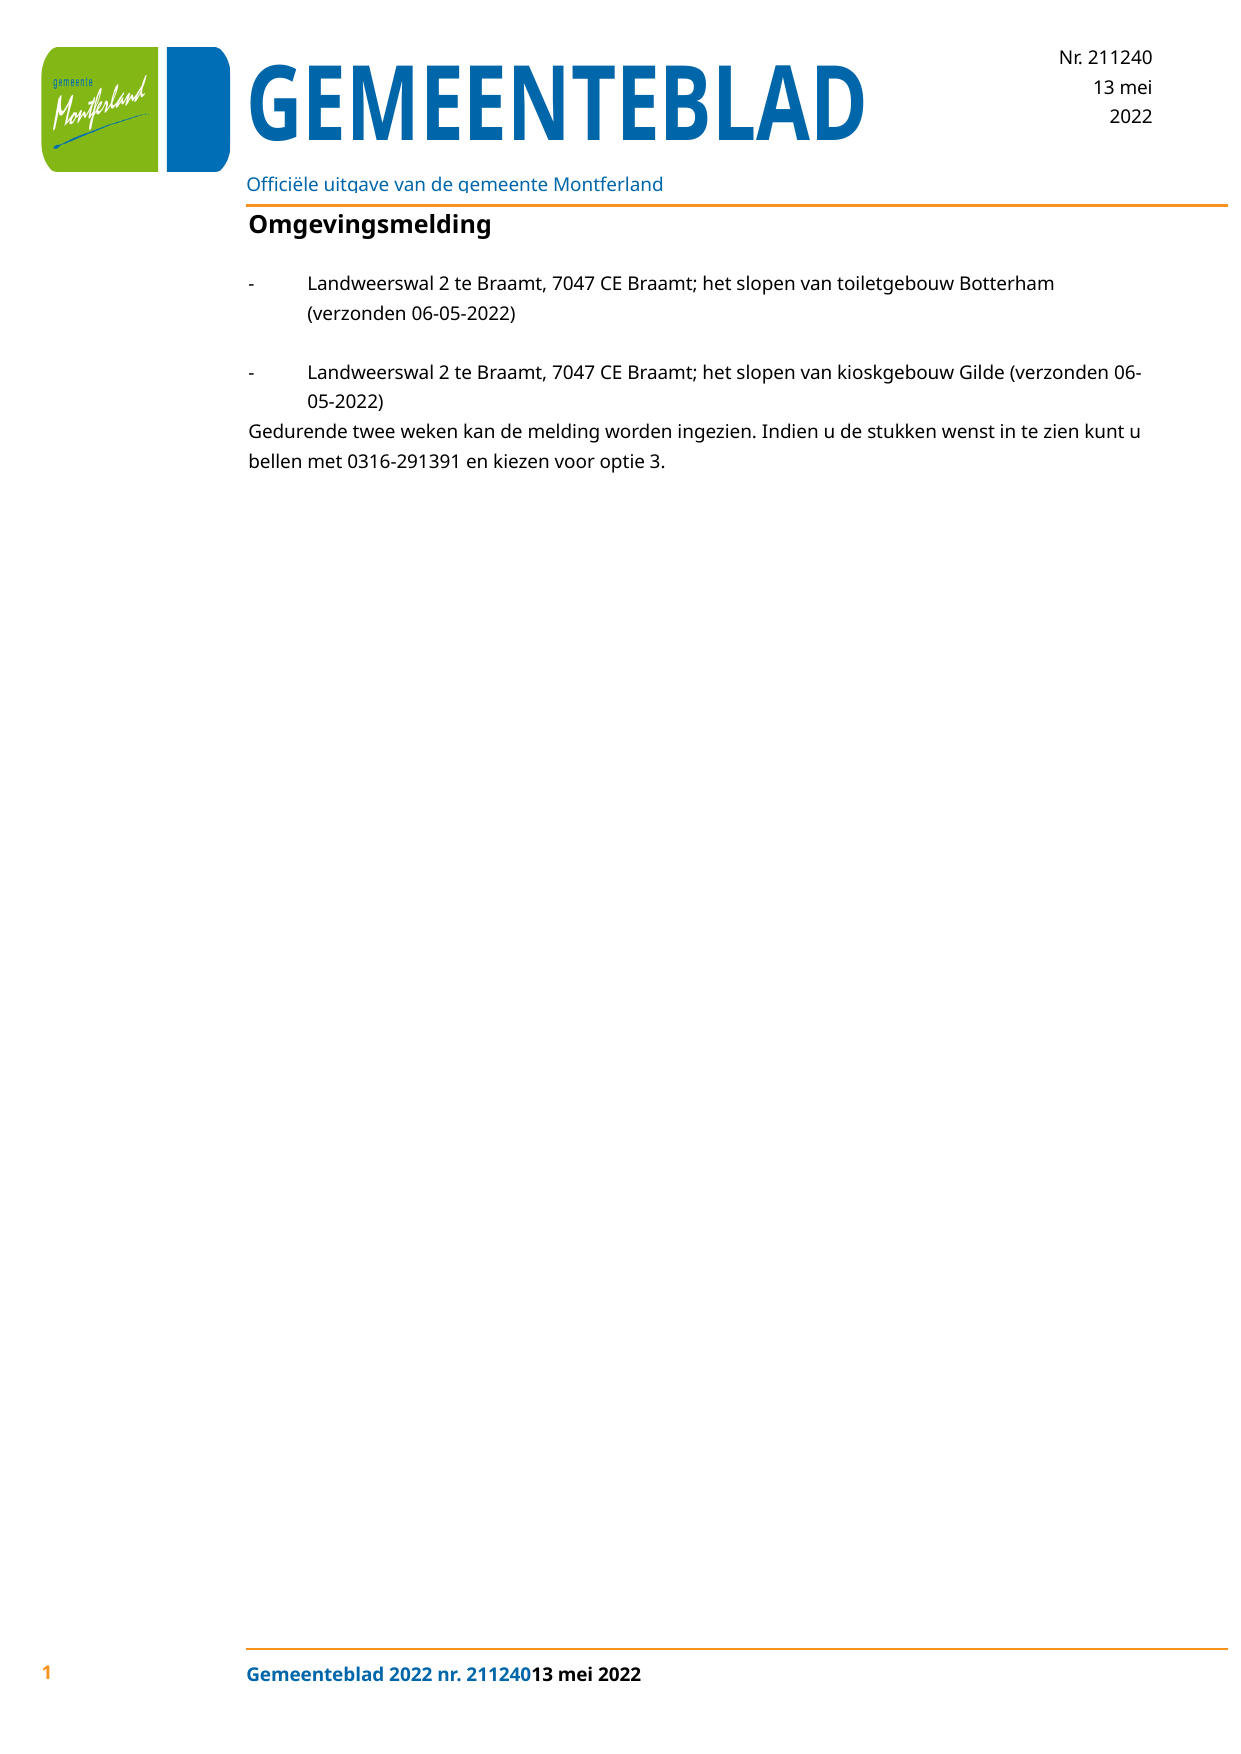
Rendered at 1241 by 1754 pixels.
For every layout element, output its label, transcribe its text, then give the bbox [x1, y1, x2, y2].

list Landweerswal 2 te Braamt, 7047 CE Braamt; het slopen van kioskgebouw Gilde (verzonden 06-05-2022) [248, 359, 1152, 414]
text Gedurende twee weken kan de melding worden ingezien. Indien u de stukken wenst in te zien kunt u bellen met 0316-291391 en kiezen voor optie 3. [248, 418, 1152, 473]
list Landweerswal 2 te Braamt, 7047 CE Braamt; het slopen van toiletgebouw Botterham (verzonden 06-05-2022) [248, 270, 1152, 326]
text Omgevingsmelding [248, 207, 1152, 241]
picture [41, 47, 231, 172]
